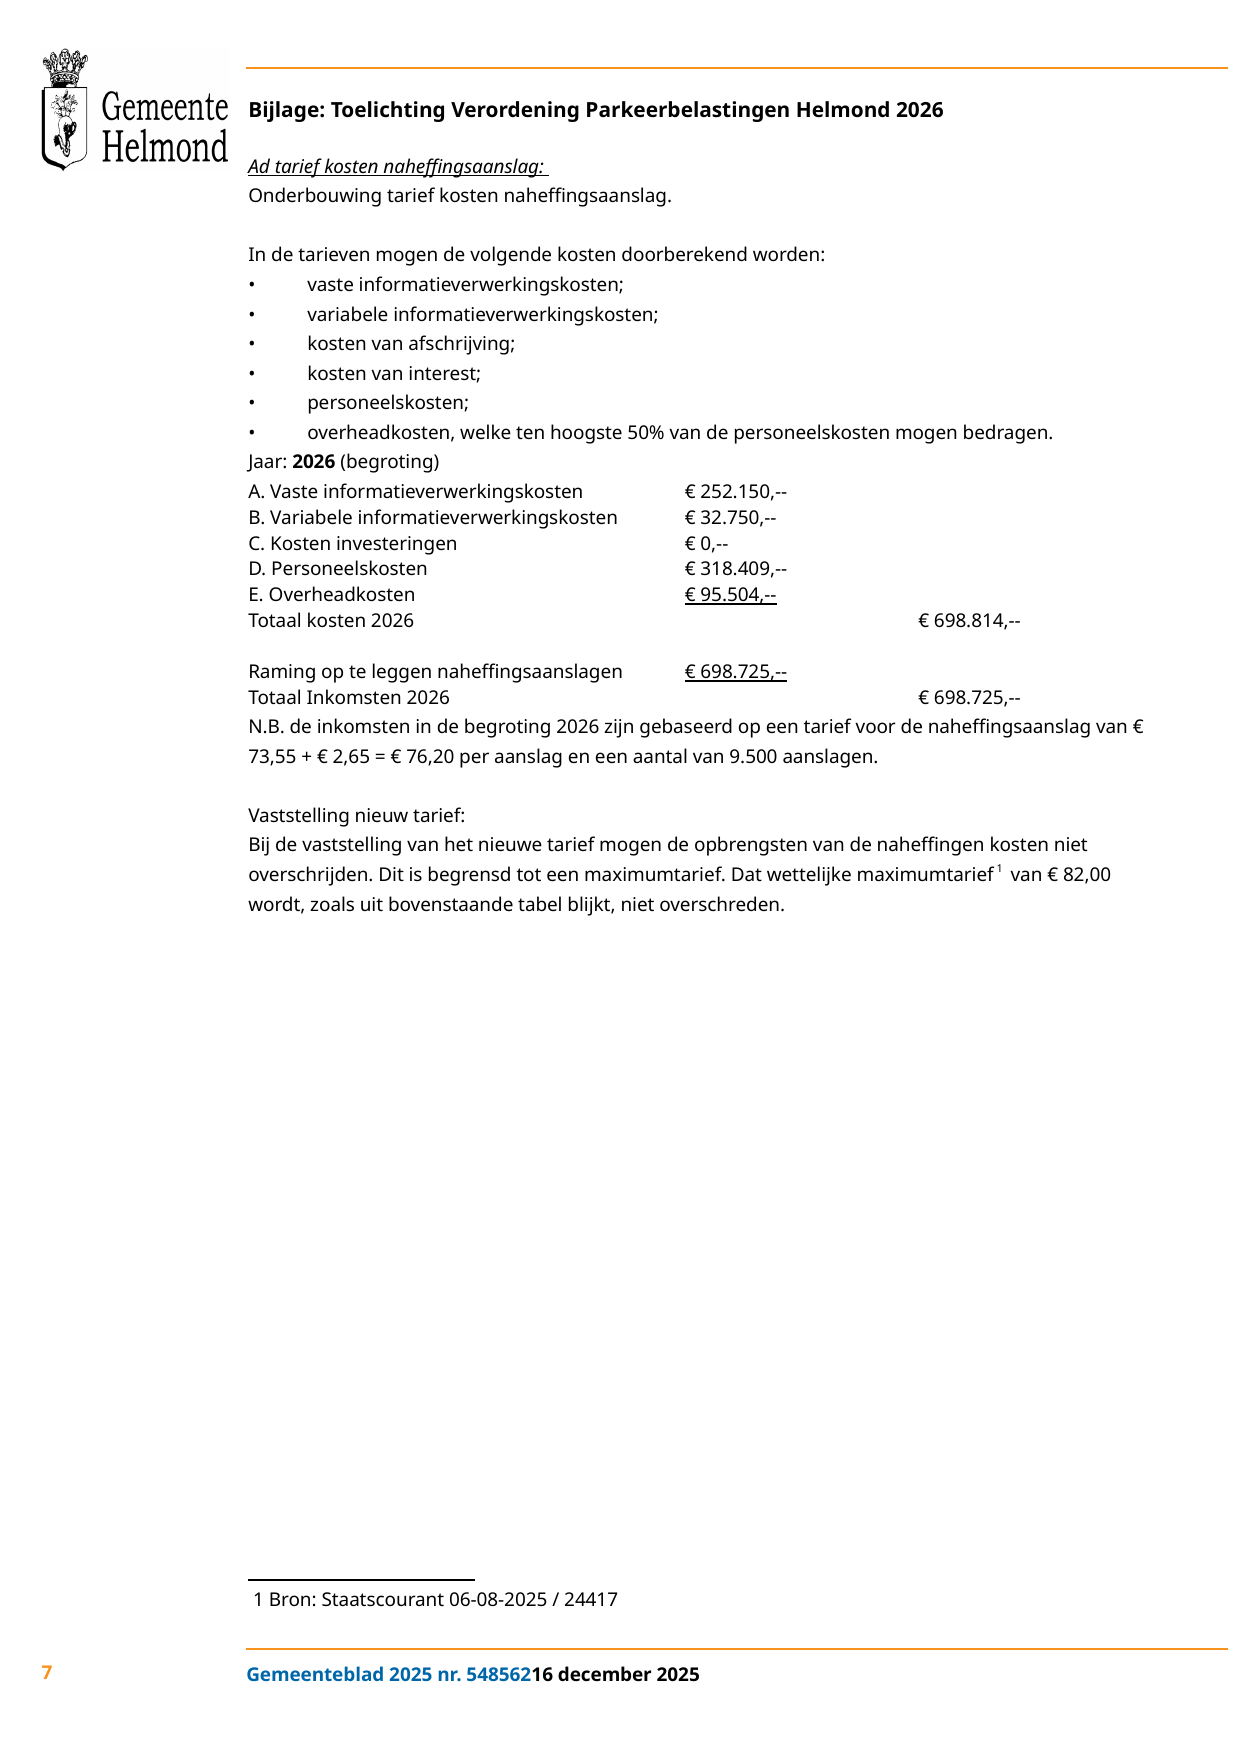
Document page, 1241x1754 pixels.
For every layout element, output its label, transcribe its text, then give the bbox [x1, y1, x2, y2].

list kosten van afschrijving; [248, 330, 1152, 356]
table_cell Totaal kosten 2026 [248, 607, 684, 633]
picture [41, 47, 231, 172]
table_cell [685, 684, 918, 710]
text Vaststelling nieuw tarief: [248, 802, 1152, 828]
table_cell [918, 530, 1152, 556]
table_cell [918, 556, 1152, 581]
table_cell € 698.725,-- [918, 684, 1152, 710]
text N.B. de inkomsten in de begroting 2026 zijn gebaseerd op een tarief voor de naheffingsaanslag van € 73,55 + € 2,65 = € 76,20 per aanslag en een aantal van 9.500 aanslagen. [248, 713, 1152, 768]
table_cell € 0,-- [685, 530, 918, 556]
table_cell C. Kosten investeringen [248, 530, 684, 556]
text Onderbouwing tarief kosten naheffingsaanslag. [248, 182, 1152, 208]
text In de tarieven mogen de volgende kosten doorberekend worden: [248, 242, 1152, 267]
table_cell D. Personeelskosten [248, 556, 684, 581]
table_cell Totaal Inkomsten 2026 [248, 684, 684, 710]
list overheadkosten, welke ten hoogste 50% van de personeelskosten mogen bedragen. [248, 419, 1152, 445]
table_cell [918, 504, 1152, 530]
list variabele informatieverwerkingskosten; [248, 301, 1152, 327]
table_header € 252.150,-- [685, 479, 918, 504]
table_cell € 32.750,-- [685, 504, 918, 530]
list personeelskosten; [248, 389, 1152, 415]
table_header A. Vaste informatieverwerkingskosten [248, 479, 684, 504]
table_cell [248, 633, 684, 658]
text Bijlage: Toelichting Verordening Parkeerbelastingen Helmond 2026 [248, 95, 1152, 123]
table_cell € 318.409,-- [685, 556, 918, 581]
list kosten van interest; [248, 360, 1152, 386]
table_header [918, 479, 1152, 504]
table_cell B. Variabele informatieverwerkingskosten [248, 504, 684, 530]
table_cell € 698.814,-- [918, 607, 1152, 633]
table_cell [685, 607, 918, 633]
text Ad tarief kosten naheffingsaanslag: [248, 153, 1152, 179]
list vaste informatieverwerkingskosten; [248, 271, 1152, 297]
table_cell € 95.504,-- [685, 581, 918, 607]
table_cell Raming op te leggen naheffingsaanslagen [248, 659, 684, 684]
table_cell [918, 581, 1152, 607]
text Bron: Staatscourant 06-08-2025 / 24417 [248, 1586, 1152, 1612]
text Jaar: 2026 (begroting) [248, 449, 1152, 474]
table_cell [918, 659, 1152, 684]
table_cell € 698.725,-- [685, 659, 918, 684]
table_cell [685, 633, 918, 658]
table_cell [918, 633, 1152, 658]
table_cell E. Overheadkosten [248, 581, 684, 607]
text Bij de vaststelling van het nieuwe tarief mogen de opbrengsten van de naheffingen kosten niet overschrijden. Dit is begrensd tot een maximumtarief. Dat wettelijke maximumtarief van € 82,00 wordt, zoals uit bovenstaande tabel blijkt, niet overschreden. [248, 832, 1152, 916]
